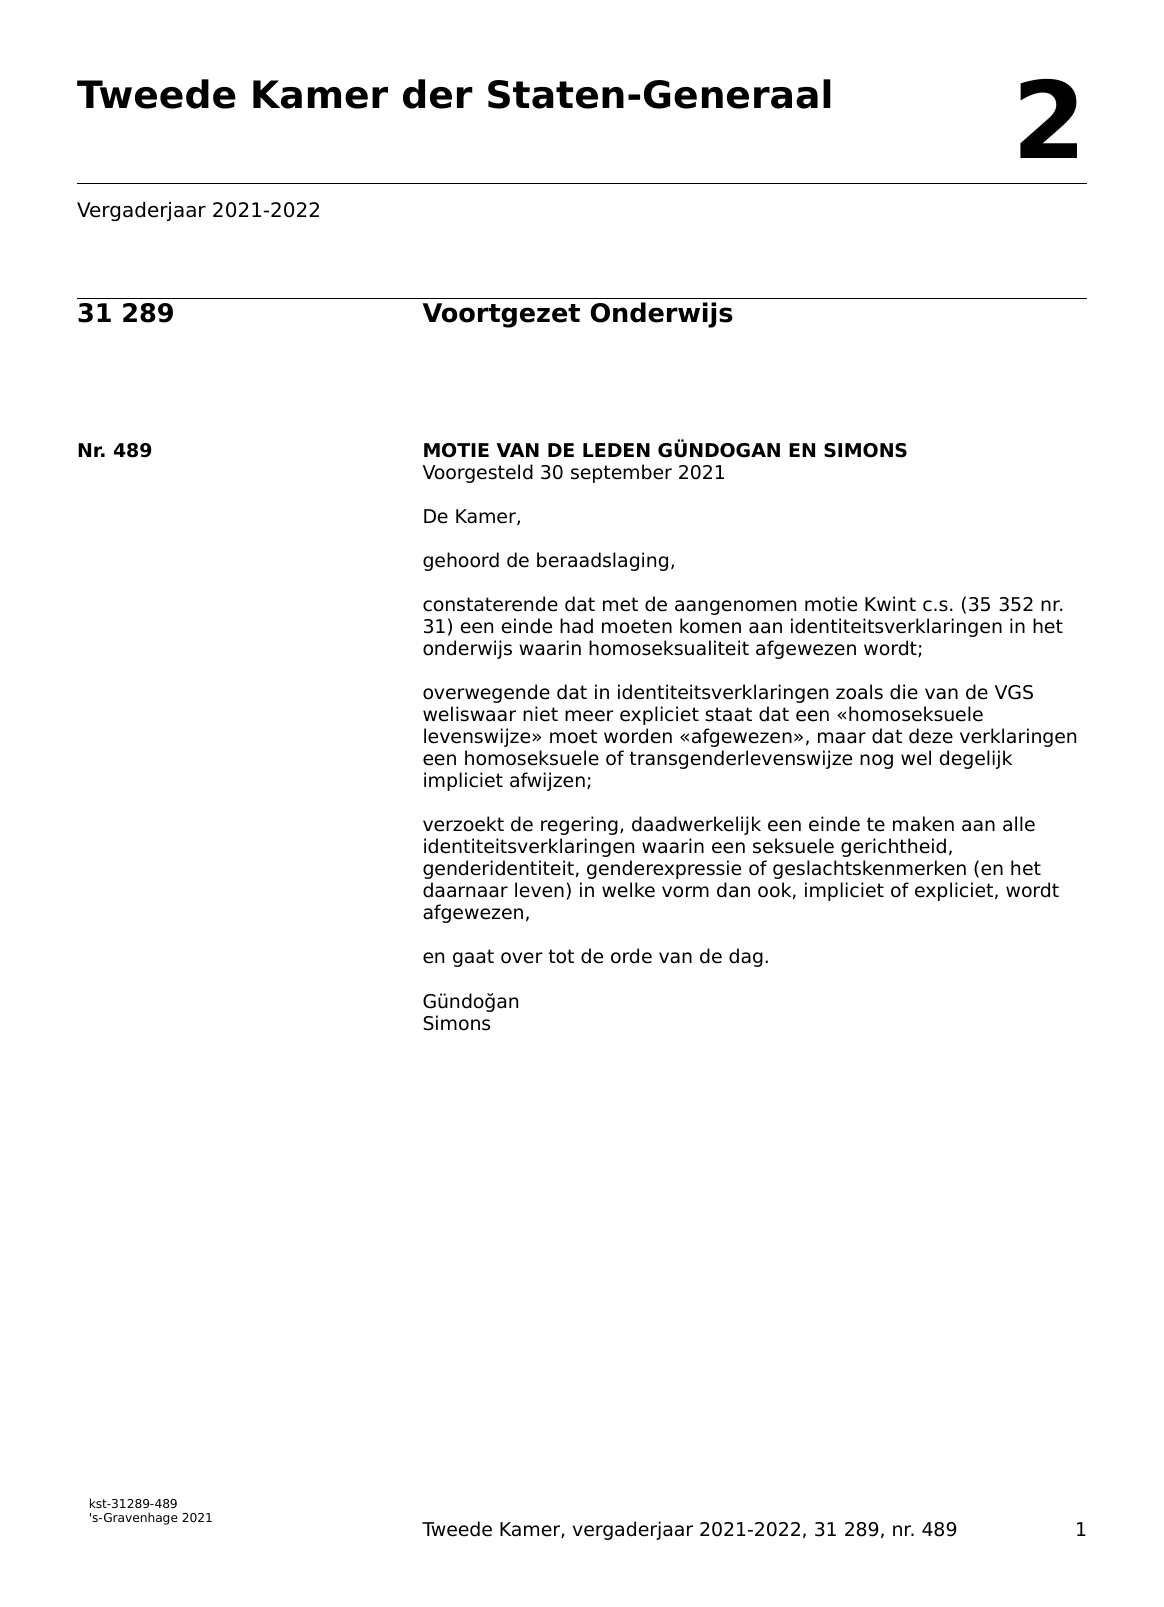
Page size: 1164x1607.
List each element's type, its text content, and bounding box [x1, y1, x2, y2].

text constaterende dat met de aangenomen motie Kwint c.s. (35 352 nr. 31) een einde had moeten komen aan identiteitsverklaringen in het onderwijs waarin homoseksualiteit afgewezen wordt; [422, 594, 1087, 660]
text en gaat over tot de orde van de dag. [422, 946, 1087, 968]
text overwegende dat in identiteitsverklaringen zoals die van de VGS weliswaar niet meer expliciet staat dat een «homoseksuele levenswijze» moet worden «afgewezen», maar dat deze verklaringen een homoseksuele of transgenderlevenswijze nog wel degelijk impliciet afwijzen; [422, 682, 1087, 792]
text verzoekt de regering, daadwerkelijk een einde te maken aan alle identiteitsverklaringen waarin een seksuele gerichtheid, genderidentiteit, genderexpressie of geslachtskenmerken (en het daarnaar leven) in welke vorm dan ook, impliciet of expliciet, wordt afgewezen, [422, 814, 1087, 924]
table_cell Vergaderjaar 2021-2022 [77, 184, 1087, 298]
text Simons [422, 1013, 1087, 1034]
table_header Tweede Kamer der Staten-Generaal [77, 59, 886, 183]
subtitle 31 289 Voortgezet Onderwijs [77, 299, 1087, 329]
text Voorgesteld 30 september 2021 [422, 462, 1087, 484]
table_header 2 [886, 59, 1087, 183]
text De Kamer, [422, 506, 1087, 528]
text 's-Gravenhage 2021 [88, 1511, 323, 1525]
text gehoord de beraadslaging, [422, 550, 1087, 572]
subtitle Nr. 489 MOTIE VAN DE LEDEN GÜNDOGAN EN SIMONS [77, 440, 1087, 462]
text Gündoğan [422, 991, 1087, 1013]
text kst-31289-489 [88, 1497, 323, 1511]
